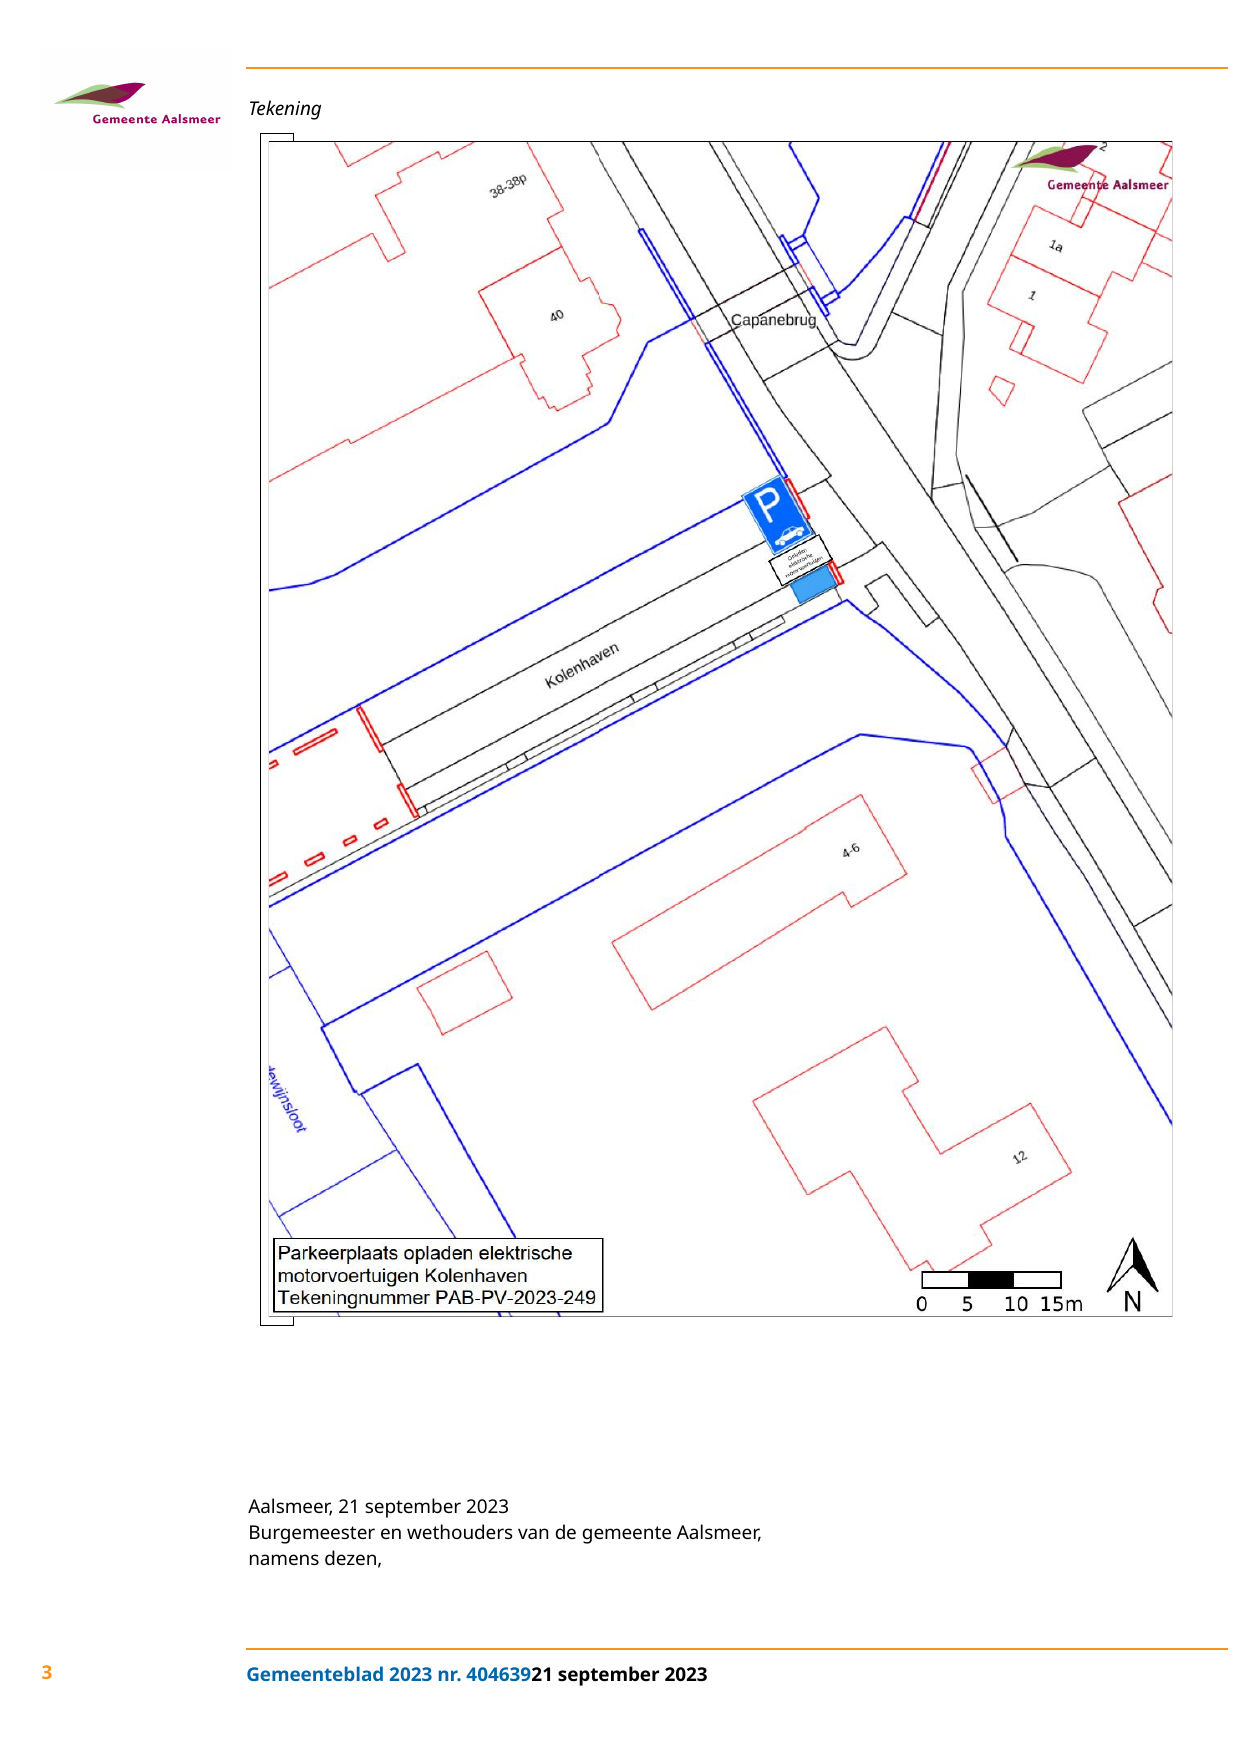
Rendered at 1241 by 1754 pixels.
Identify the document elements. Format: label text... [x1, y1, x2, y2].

text Burgemeester en wethouders van de gemeente Aalsmeer, [248, 1519, 1152, 1545]
picture [41, 47, 231, 172]
text namens dezen, [248, 1545, 1152, 1571]
picture [268, 141, 1173, 1317]
text Aalsmeer, 21 september 2023 [248, 1494, 1152, 1519]
text Tekening [248, 95, 1152, 121]
